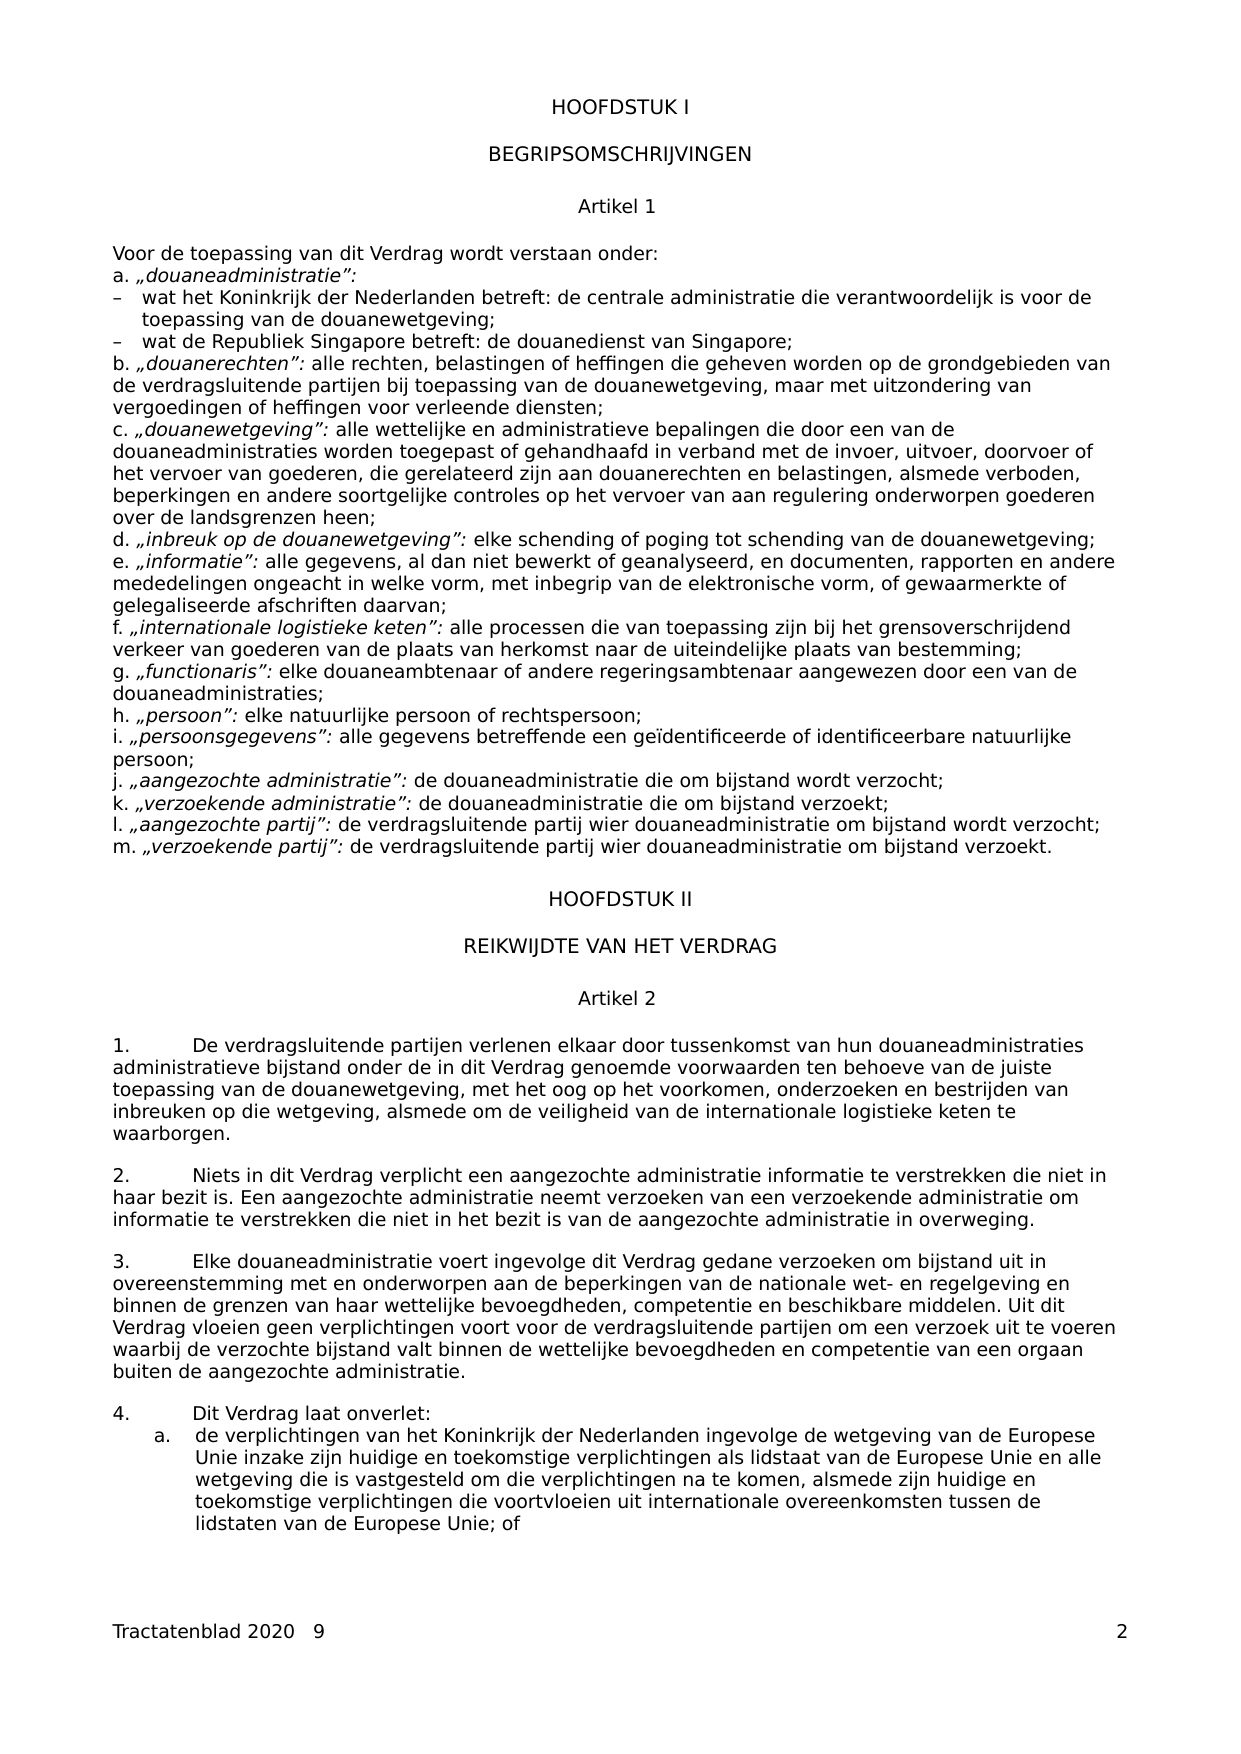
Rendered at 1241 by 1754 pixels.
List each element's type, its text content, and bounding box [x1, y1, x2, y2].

text – wat de Republiek Singapore betreft: de douanedienst van Singapore; [112, 331, 1128, 353]
text l. „aangezochte partij”: de verdragsluitende partij wier douaneadministratie om bijstand wordt verzocht; [112, 814, 1128, 836]
text j. „aangezochte administratie”: de douaneadministratie die om bijstand wordt verzocht; [112, 770, 1128, 792]
text 2. Niets in dit Verdrag verplicht een aangezochte administratie informatie te verstrekken die niet in haar bezit is. Een aangezochte administratie neemt verzoeken van een verzoekende administratie om informatie te verstrekken die niet in het bezit is van de aangezochte administratie in overweging. [112, 1165, 1128, 1231]
subtitle HOOFDSTUK II REIKWIJDTE VAN HET VERDRAG [112, 888, 1128, 958]
text d. „inbreuk op de douanewetgeving”: elke schending of poging tot schending van de douanewetgeving; [112, 529, 1128, 551]
text 3. Elke douaneadministratie voert ingevolge dit Verdrag gedane verzoeken om bijstand uit in overeenstemming met en onderworpen aan de beperkingen van de nationale wet- en regelgeving en binnen de grenzen van haar wettelijke bevoegdheden, competentie en beschikbare middelen. Uit dit Verdrag vloeien geen verplichtingen voort voor de verdragsluitende partijen om een verzoek uit te voeren waarbij de verzochte bijstand valt binnen de wettelijke bevoegdheden en competentie van een orgaan buiten de aangezochte administratie. [112, 1251, 1128, 1383]
subtitle HOOFDSTUK I BEGRIPSOMSCHRIJVINGEN [112, 96, 1128, 166]
text e. „informatie”: alle gegevens, al dan niet bewerkt of geanalyseerd, en documenten, rapporten en andere mededelingen ongeacht in welke vorm, met inbegrip van de elektronische vorm, of gewaarmerkte of gelegaliseerde afschriften daarvan; [112, 551, 1128, 617]
subtitle Artikel 1 [112, 196, 1128, 218]
subtitle Artikel 2 [112, 988, 1128, 1010]
text k. „verzoekende administratie”: de douaneadministratie die om bijstand verzoekt; [112, 792, 1128, 814]
text g. „functionaris”: elke douaneambtenaar of andere regeringsambtenaar aangewezen door een van de douaneadministraties; [112, 661, 1128, 704]
text i. „persoonsgegevens”: alle gegevens betreffende een geïdentificeerde of identificeerbare natuurlijke persoon; [112, 726, 1128, 770]
text a. „douaneadministratie”: [112, 265, 1128, 287]
text b. „douanerechten”: alle rechten, belastingen of heffingen die geheven worden op de grondgebieden van de verdragsluitende partijen bij toepassing van de douanewetgeving, maar met uitzondering van vergoedingen of heffingen voor verleende diensten; [112, 353, 1128, 419]
text c. „douanewetgeving”: alle wettelijke en administratieve bepalingen die door een van de douaneadministraties worden toegepast of gehandhaafd in verband met de invoer, uitvoer, doorvoer of het vervoer van goederen, die gerelateerd zijn aan douanerechten en belastingen, alsmede verboden, beperkingen en andere soortgelijke controles op het vervoer van aan regulering onderworpen goederen over de landsgrenzen heen; [112, 419, 1128, 529]
text a. de verplichtingen van het Koninkrijk der Nederlanden ingevolge de wetgeving van de Europese Unie inzake zijn huidige en toekomstige verplichtingen als lidstaat van de Europese Unie en alle wetgeving die is vastgesteld om die verplichtingen na te komen, alsmede zijn huidige en toekomstige verplichtingen die voortvloeien uit internationale overeenkomsten tussen de lidstaten van de Europese Unie; of [153, 1425, 1128, 1535]
text 1. De verdragsluitende partijen verlenen elkaar door tussenkomst van hun douaneadministraties administratieve bijstand onder de in dit Verdrag genoemde voorwaarden ten behoeve van de juiste toepassing van de douanewetgeving, met het oog op het voorkomen, onderzoeken en bestrijden van inbreuken op die wetgeving, alsmede om de veiligheid van de internationale logistieke keten te waarborgen. [112, 1035, 1128, 1145]
text Voor de toepassing van dit Verdrag wordt verstaan onder: [112, 243, 1128, 265]
text – wat het Koninkrijk der Nederlanden betreft: de centrale administratie die verantwoordelijk is voor de toepassing van de douanewetgeving; [112, 287, 1128, 331]
text h. „persoon”: elke natuurlijke persoon of rechtspersoon; [112, 704, 1128, 726]
text f. „internationale logistieke keten”: alle processen die van toepassing zijn bij het grensoverschrijdend verkeer van goederen van de plaats van herkomst naar de uiteindelijke plaats van bestemming; [112, 617, 1128, 661]
text 4. Dit Verdrag laat onverlet: [112, 1403, 1128, 1425]
text m. „verzoekende partij”: de verdragsluitende partij wier douaneadministratie om bijstand verzoekt. [112, 836, 1128, 858]
